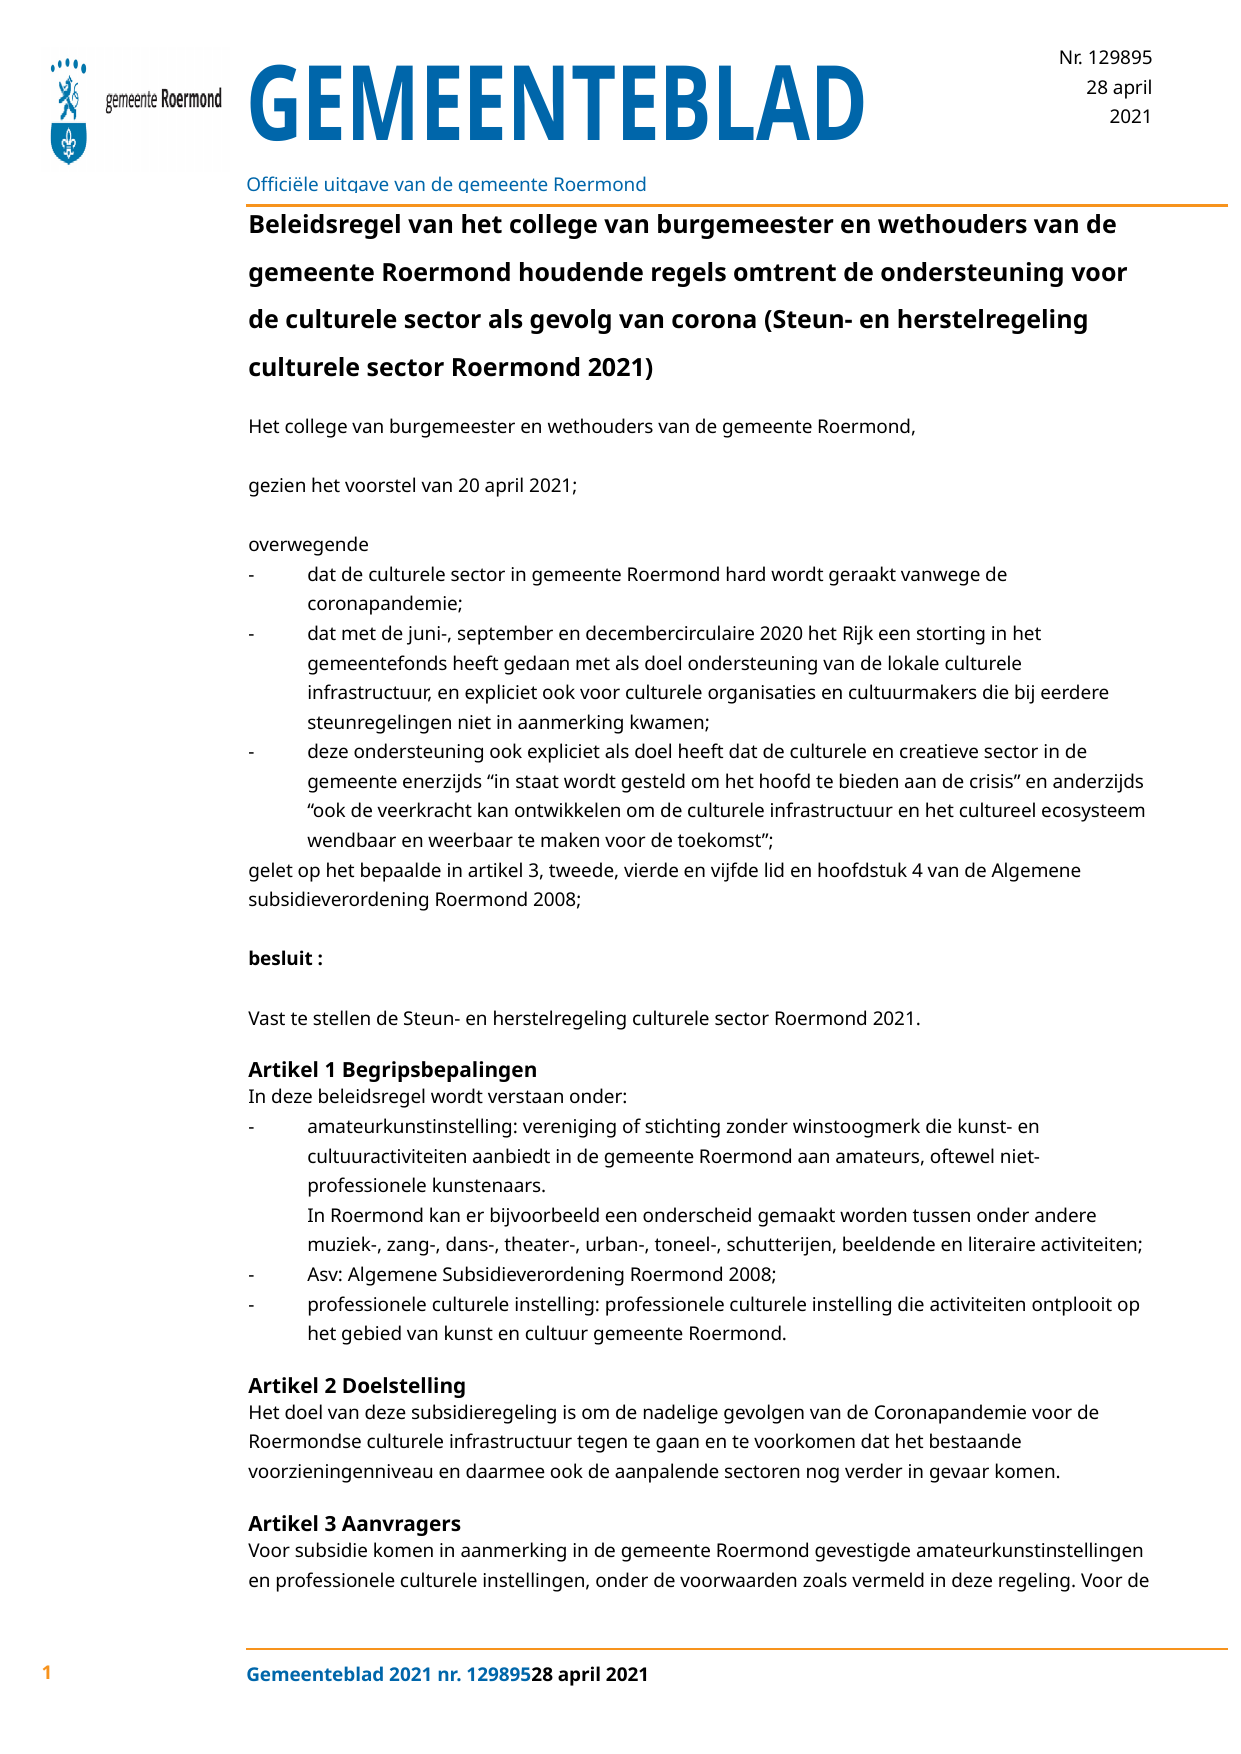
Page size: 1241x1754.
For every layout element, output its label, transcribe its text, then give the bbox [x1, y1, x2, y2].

text Het college van burgemeester en wethouders van de gemeente Roermond, [248, 413, 1152, 439]
list Asv: Algemene Subsidieverordening Roermond 2008; [248, 1261, 1152, 1287]
list deze ondersteuning ook expliciet als doel heeft dat de culturele en creatieve sector in de gemeente enerzijds “in staat wordt gesteld om het hoofd te bieden aan de crisis” en anderzijds “ook de veerkracht kan ontwikkelen om de culturele infrastructuur en het cultureel ecosysteem wendbaar en weerbaar te maken voor de toekomst”; [248, 738, 1152, 853]
text gelet op het bepaalde in artikel 3, tweede, vierde en vijfde lid en hoofdstuk 4 van de Algemene subsidieverordening Roermond 2008; [248, 857, 1152, 912]
text overwegende [248, 531, 1152, 557]
text Het doel van deze subsidieregeling is om de nadelige gevolgen van de Coronapandemie voor de Roermondse culturele infrastructuur tegen te gaan en te voorkomen dat het bestaande voorzieningenniveau en daarmee ook de aanpalende sectoren nog verder in gevaar komen. [248, 1399, 1152, 1484]
list In Roermond kan er bijvoorbeeld een onderscheid gemaakt worden tussen onder andere muziek-, zang-, dans-, theater-, urban-, toneel-, schutterijen, beeldende en literaire activiteiten; [248, 1202, 1152, 1257]
text Artikel 3 Aanvragers [248, 1509, 1152, 1537]
text Voor subsidie komen in aanmerking in de gemeente Roermond gevestigde amateurkunstinstellingen en professionele culturele instellingen, onder de voorwaarden zoals vermeld in deze regeling. Voor de [248, 1537, 1152, 1592]
list amateurkunstinstelling: vereniging of stichting zonder winstoogmerk die kunst- en cultuuractiviteiten aanbiedt in de gemeente Roermond aan amateurs, oftewel niet-professionele kunstenaars. [248, 1113, 1152, 1198]
text Vast te stellen de Steun- en herstelregeling culturele sector Roermond 2021. [248, 1005, 1152, 1031]
text In deze beleidsregel wordt verstaan onder: [248, 1084, 1152, 1109]
text Artikel 1 Begripsbepalingen [248, 1055, 1152, 1084]
text besluit : [248, 946, 1152, 971]
text Artikel 2 Doelstelling [248, 1371, 1152, 1399]
text Beleidsregel van het college van burgemeester en wethouders van de gemeente Roermond houdende regels omtrent de ondersteuning voor de culturele sector als gevolg van corona (Steun- en herstelregeling culturele sector Roermond 2021) [248, 207, 1152, 384]
list professionele culturele instelling: professionele culturele instelling die activiteiten ontplooit op het gebied van kunst en cultuur gemeente Roermond. [248, 1291, 1152, 1346]
text gezien het voorstel van 20 april 2021; [248, 472, 1152, 498]
list dat de culturele sector in gemeente Roermond hard wordt geraakt vanwege de coronapandemie; [248, 561, 1152, 616]
list dat met de juni-, september en decembercirculaire 2020 het Rijk een storting in het gemeentefonds heeft gedaan met als doel ondersteuning van de lokale culturele infrastructuur, en expliciet ook voor culturele organisaties en cultuurmakers die bij eerdere steunregelingen niet in aanmerking kwamen; [248, 620, 1152, 735]
picture [41, 47, 231, 172]
